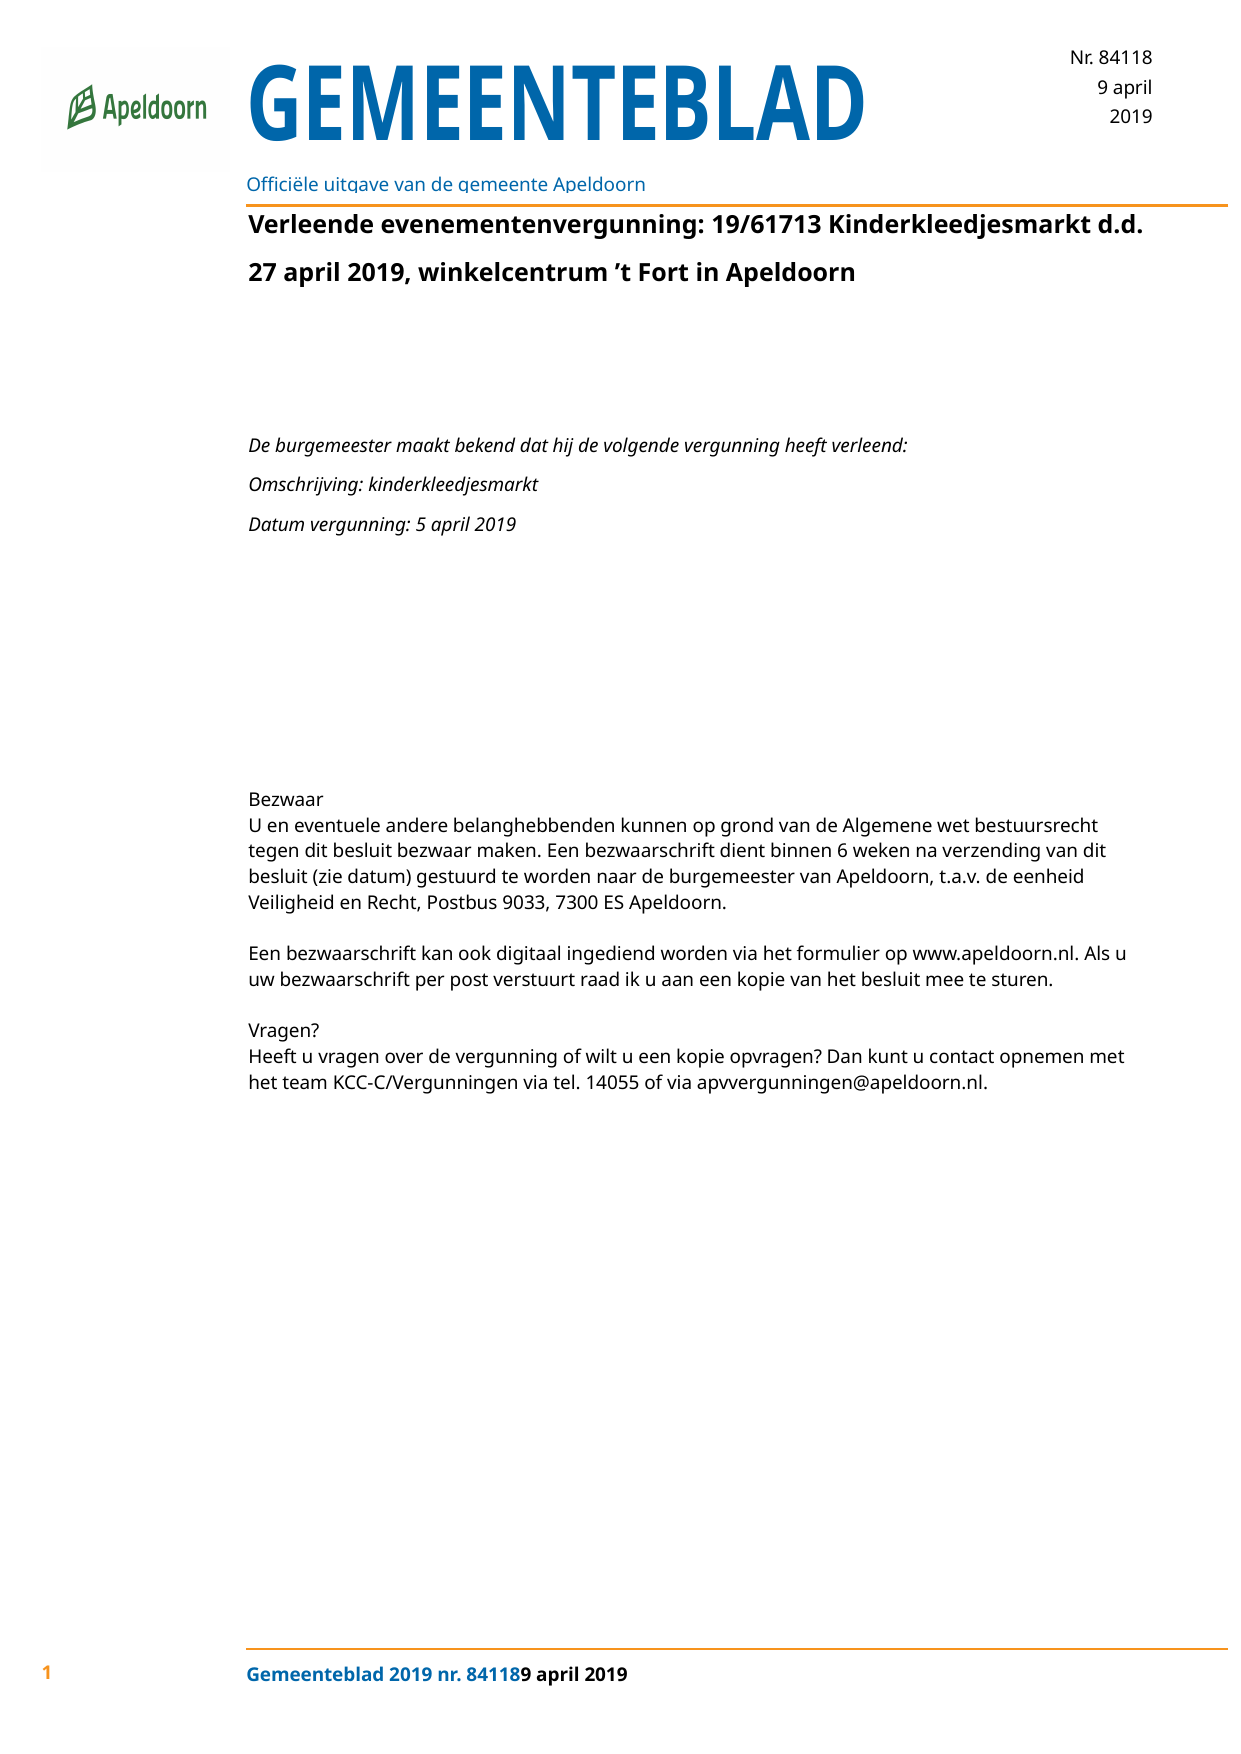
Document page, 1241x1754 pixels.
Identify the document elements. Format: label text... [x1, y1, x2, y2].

text Heeft u vragen over de vergunning of wilt u een kopie opvragen? Dan kunt u contact opnemen met het team KCC-C/Vergunningen via tel. 14055 of via apvvergunningen@apeldoorn.nl. [248, 1043, 1152, 1095]
text Bezwaar [248, 786, 1152, 812]
picture [41, 47, 231, 172]
text Datum vergunning: 5 april 2019 [248, 511, 1152, 537]
text Verleende evenementenvergunning: 19/61713 Kinderkleedjesmarkt d.d. 27 april 2019, winkelcentrum ’t Fort in Apeldoorn [248, 207, 1152, 288]
text U en eventuele andere belanghebbenden kunnen op grond van de Algemene wet bestuursrecht tegen dit besluit bezwaar maken. Een bezwaarschrift dient binnen 6 weken na verzending van dit besluit (zie datum) gestuurd te worden naar de burgemeester van Apeldoorn, t.a.v. de eenheid Veiligheid en Recht, Postbus 9033, 7300 ES Apeldoorn. [248, 812, 1152, 915]
text Een bezwaarschrift kan ook digitaal ingediend worden via het formulier op www.apeldoorn.nl. Als u uw bezwaarschrift per post verstuurt raad ik u aan een kopie van het besluit mee te sturen. [248, 940, 1152, 992]
text Omschrijving: kinderkleedjesmarkt [248, 472, 1152, 497]
text De burgemeester maakt bekend dat hij de volgende vergunning heeft verleend: [248, 432, 1152, 458]
text Vragen? [248, 1018, 1152, 1043]
